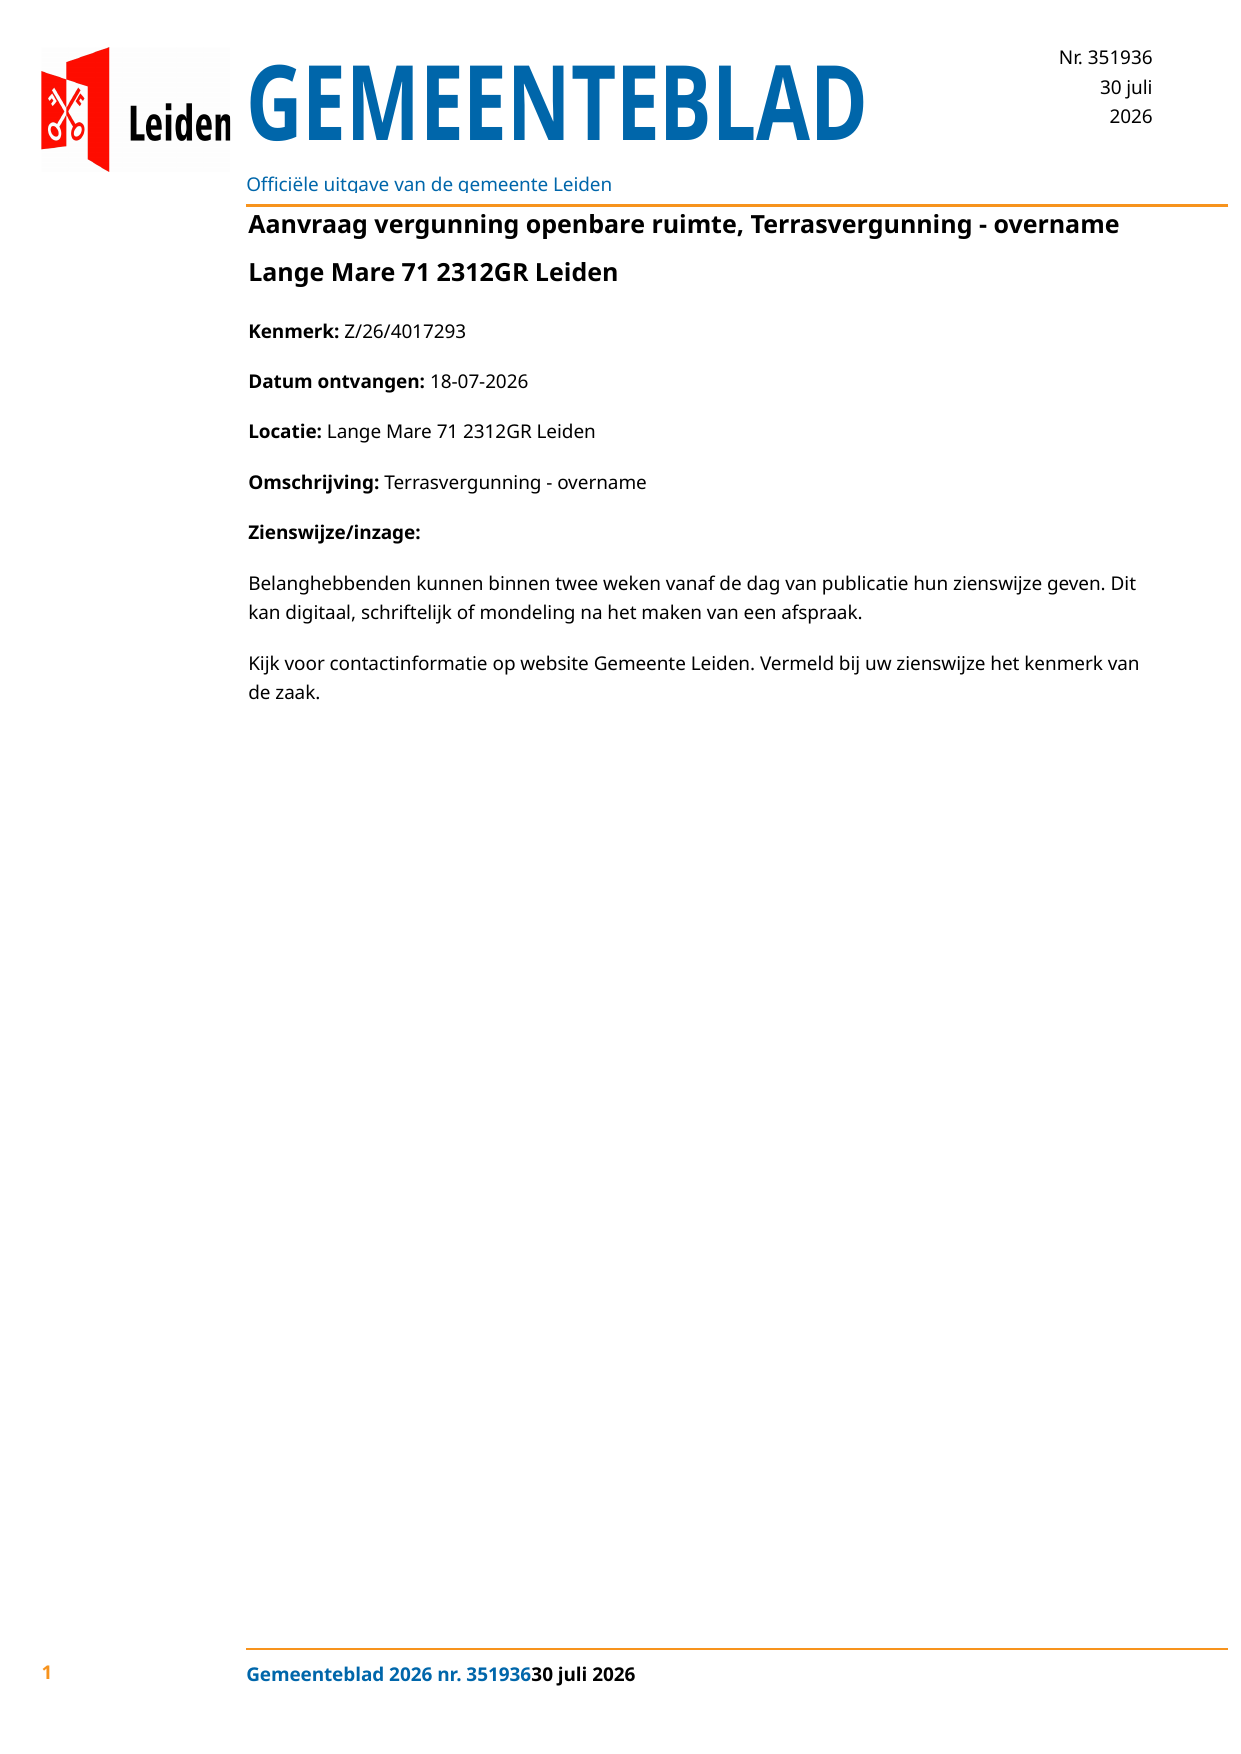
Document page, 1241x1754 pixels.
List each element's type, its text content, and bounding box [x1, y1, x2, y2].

text Aanvraag vergunning openbare ruimte, Terrasvergunning - overname Lange Mare 71 2312GR Leiden [248, 207, 1152, 288]
text Omschrijving: Terrasvergunning - overname [248, 469, 1152, 495]
picture [41, 47, 231, 172]
text Kenmerk: Z/26/4017293 [248, 318, 1152, 344]
text Locatie: Lange Mare 71 2312GR Leiden [248, 419, 1152, 444]
text Datum ontvangen: 18-07-2026 [248, 368, 1152, 394]
text Zienswijze/inzage: [248, 519, 1152, 545]
text Belanghebbenden kunnen binnen twee weken vanaf de dag van publicatie hun zienswijze geven. Dit kan digitaal, schriftelijk of mondeling na het maken van een afspraak. [248, 570, 1152, 625]
text Kijk voor contactinformatie op website Gemeente Leiden. Vermeld bij uw zienswijze het kenmerk van de zaak. [248, 650, 1152, 705]
